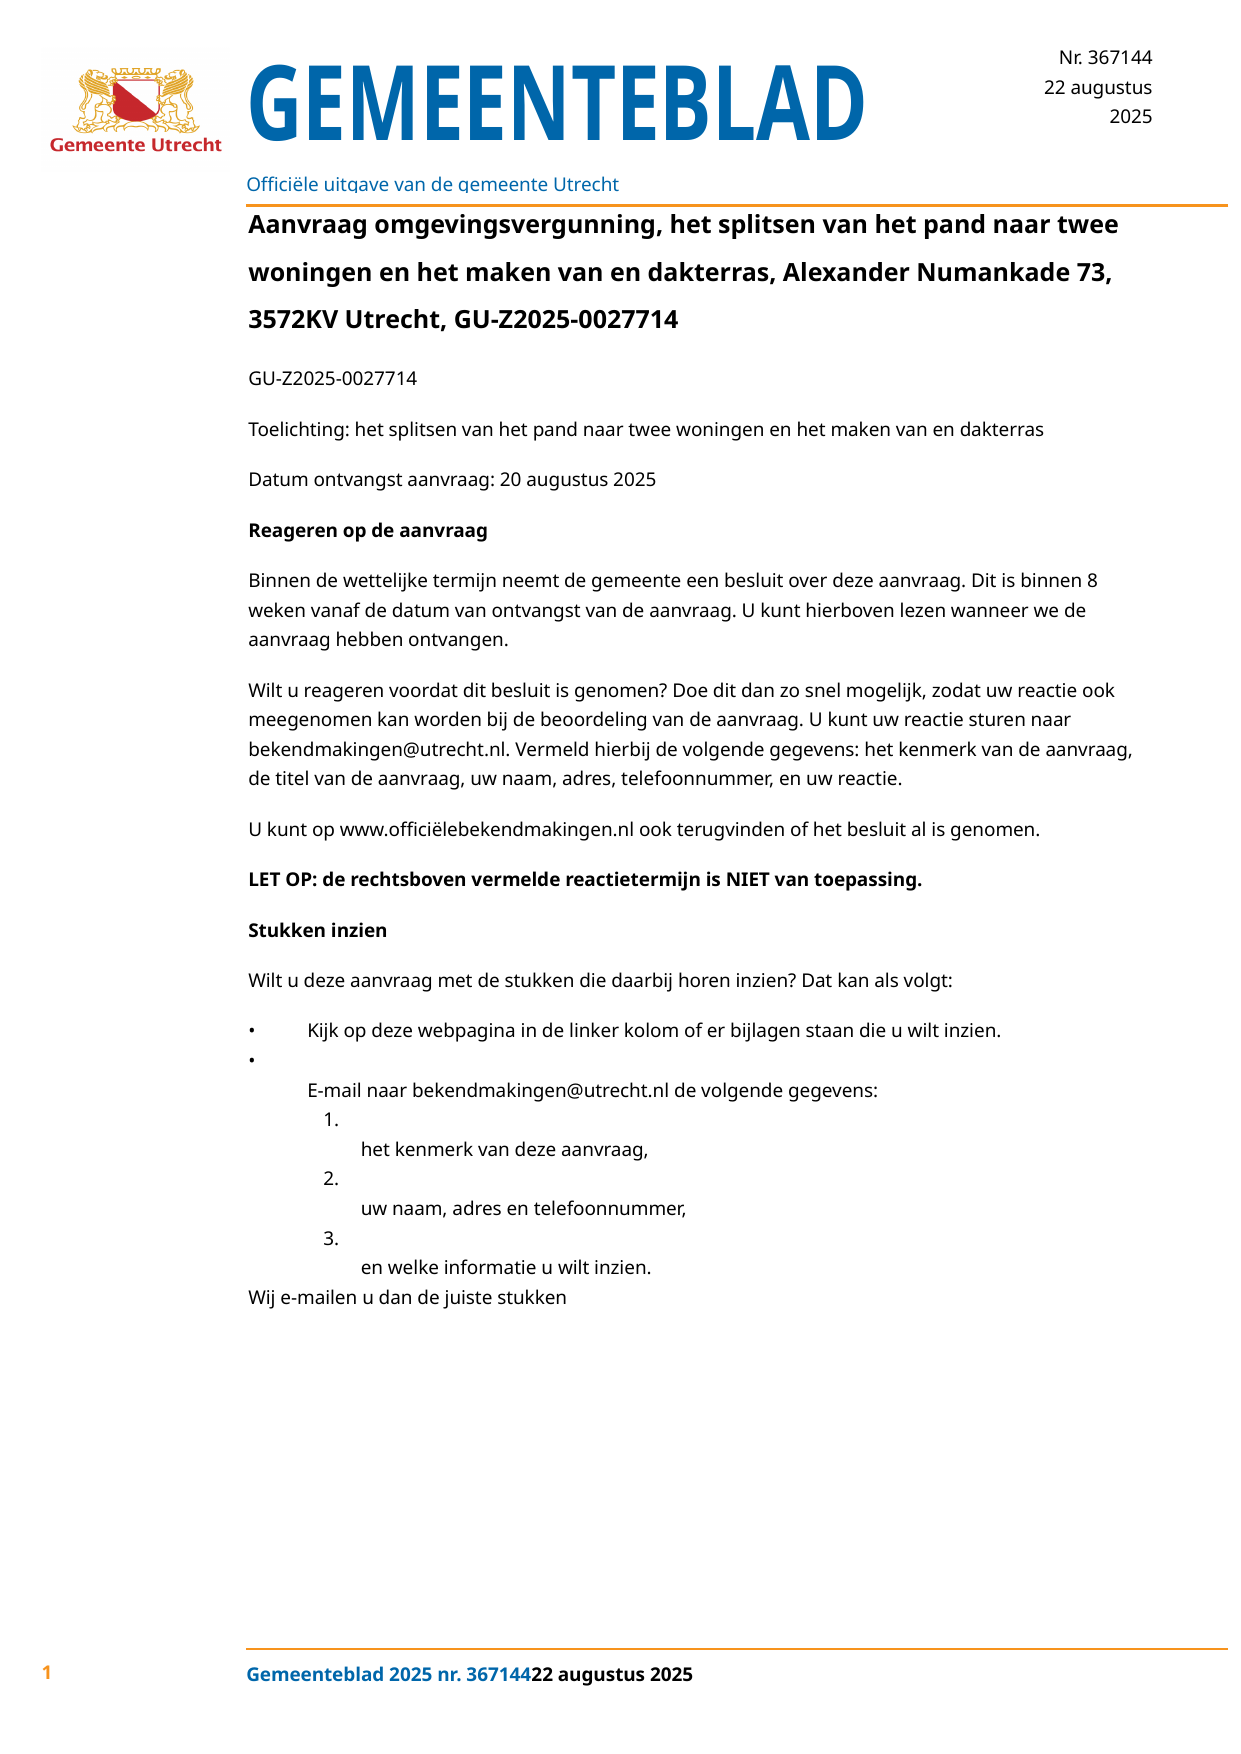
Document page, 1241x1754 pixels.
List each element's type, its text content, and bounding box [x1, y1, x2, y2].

text Reageren op de aanvraag [248, 517, 1152, 542]
list en welke informatie u wilt inzien. [323, 1254, 1152, 1280]
text Datum ontvangst aanvraag: 20 augustus 2025 [248, 466, 1152, 492]
text GU-Z2025-0027714 [248, 366, 1152, 391]
list Kijk op deze webpagina in de linker kolom of er bijlagen staan die u wilt inzien. [248, 1018, 1152, 1043]
text Wij e-mailen u dan de juiste stukken [248, 1284, 1152, 1309]
text Wilt u reageren voordat dit besluit is genomen? Doe dit dan zo snel mogelijk, zodat uw reactie ook meegenomen kan worden bij de beoordeling van de aanvraag. U kunt uw reactie sturen naar bekendmakingen@utrecht.nl. Vermeld hierbij de volgende gegevens: het kenmerk van de aanvraag, de titel van de aanvraag, uw naam, adres, telefoonnummer, en uw reactie. [248, 677, 1152, 791]
text U kunt op www.officiëlebekendmakingen.nl ook terugvinden of het besluit al is genomen. [248, 816, 1152, 842]
text Wilt u deze aanvraag met de stukken die daarbij horen inzien? Dat kan als volgt: [248, 967, 1152, 993]
list uw naam, adres en telefoonnummer, [323, 1195, 1152, 1221]
text Aanvraag omgevingsvergunning, het splitsen van het pand naar twee woningen en het maken van en dakterras, Alexander Numankade 73, 3572KV Utrecht, GU-Z2025-0027714 [248, 207, 1152, 336]
picture [41, 47, 231, 172]
text LET OP: de rechtsboven vermelde reactietermijn is NIET van toepassing. [248, 866, 1152, 892]
text Toelichting: het splitsen van het pand naar twee woningen en het maken van en dakterras [248, 416, 1152, 442]
list E-mail naar bekendmakingen@utrecht.nl de volgende gegevens: [248, 1077, 1152, 1102]
list het kenmerk van deze aanvraag, [323, 1136, 1152, 1162]
text Binnen de wettelijke termijn neemt de gemeente een besluit over deze aanvraag. Dit is binnen 8 weken vanaf de datum van ontvangst van de aanvraag. U kunt hierboven lezen wanneer we de aanvraag hebben ontvangen. [248, 567, 1152, 652]
text Stukken inzien [248, 917, 1152, 942]
